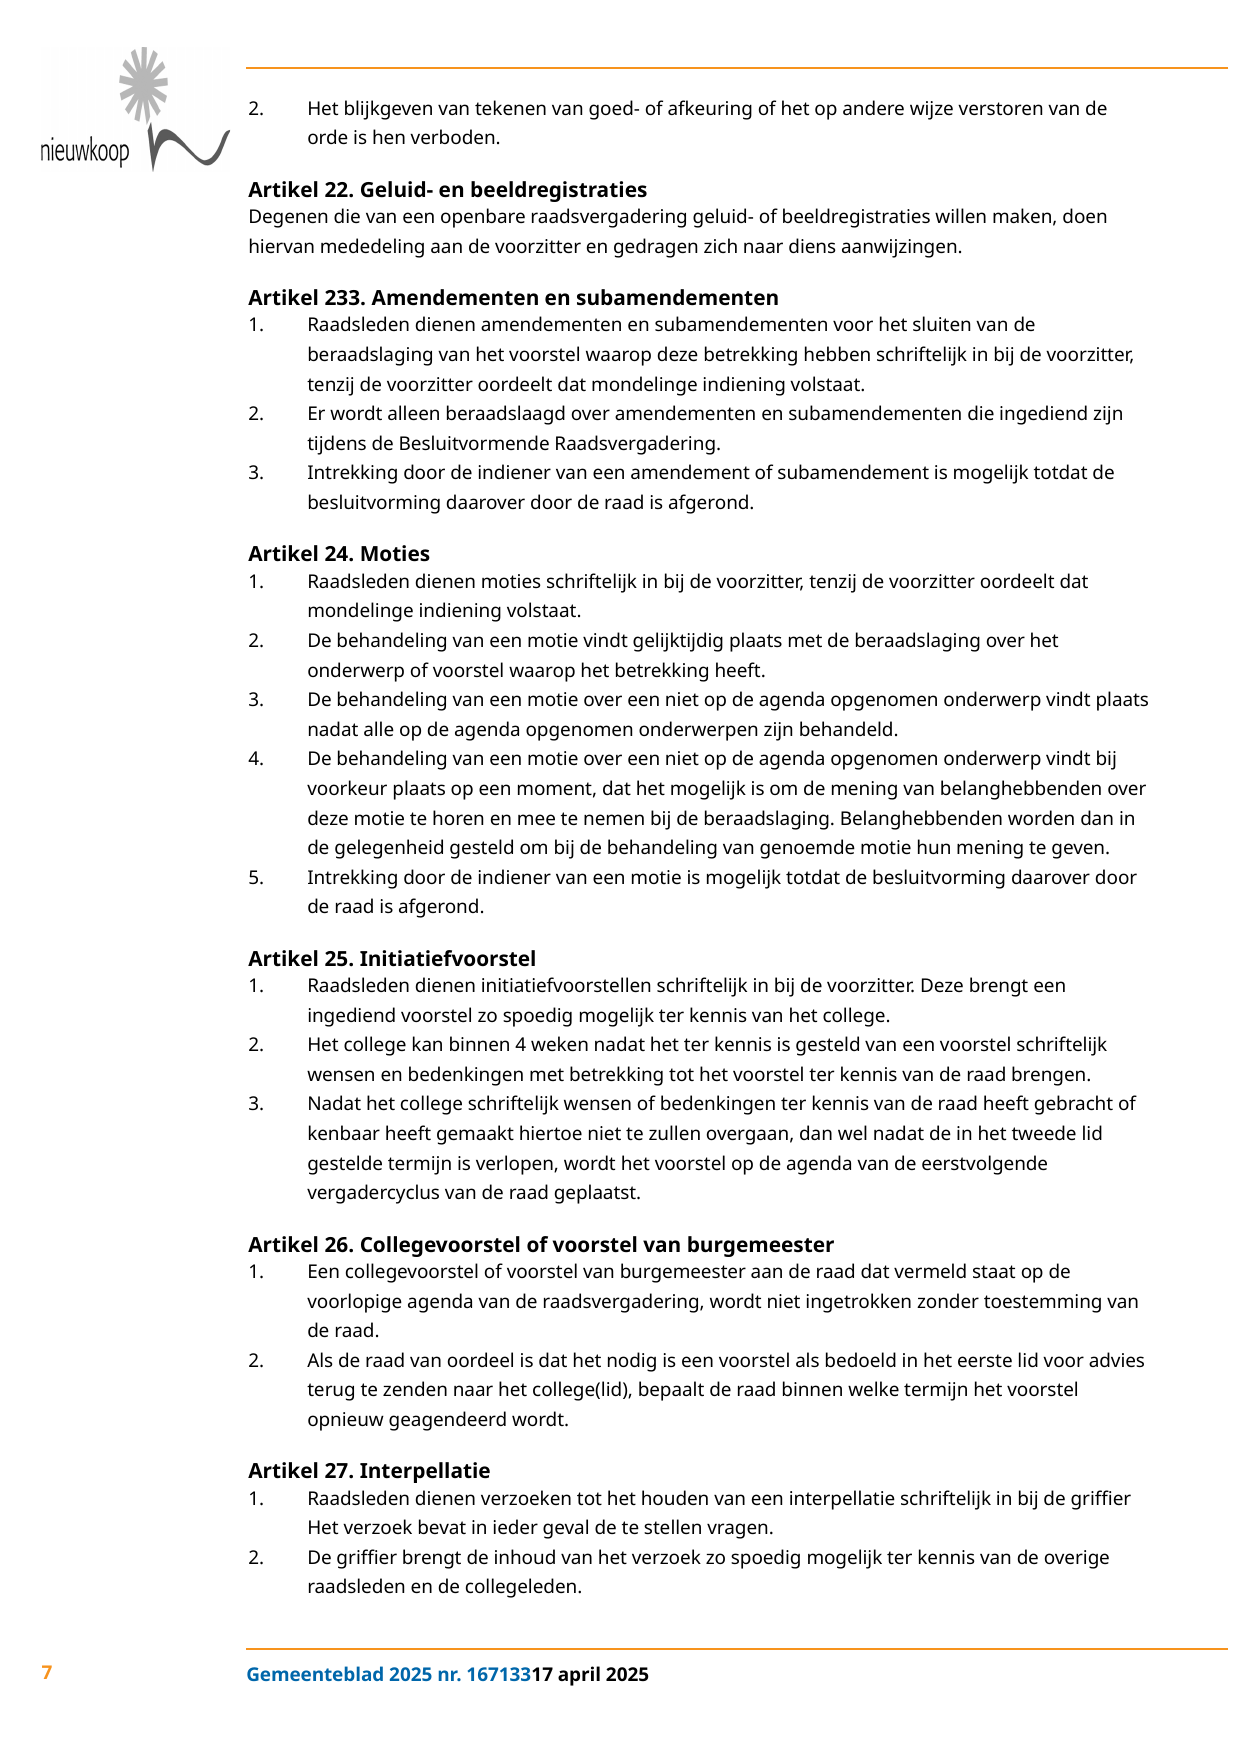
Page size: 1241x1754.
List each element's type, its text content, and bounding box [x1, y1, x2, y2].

text Artikel 26. Collegevoorstel of voorstel van burgemeester [248, 1230, 1152, 1258]
text Artikel 27. Interpellatie [248, 1457, 1152, 1485]
list De behandeling van een motie over een niet op de agenda opgenomen onderwerp vindt bij voorkeur plaats op een moment, dat het mogelijk is om de mening van belanghebbenden over deze motie te horen en mee te nemen bij de beraadslaging. Belanghebbenden worden dan in de gelegenheid gesteld om bij de behandeling van genoemde motie hun mening te geven. [248, 746, 1152, 860]
text Artikel 233. Amendementen en subamendementen [248, 283, 1152, 312]
list Intrekking door de indiener van een amendement of subamendement is mogelijk totdat de besluitvorming daarover door de raad is afgerond. [248, 459, 1152, 515]
list Intrekking door de indiener van een motie is mogelijk totdat de besluitvorming daarover door de raad is afgerond. [248, 864, 1152, 919]
list De behandeling van een motie over een niet op de agenda opgenomen onderwerp vindt plaats nadat alle op de agenda opgenomen onderwerpen zijn behandeld. [248, 686, 1152, 742]
list Raadsleden dienen verzoeken tot het houden van een interpellatie schriftelijk in bij de griffier Het verzoek bevat in ieder geval de te stellen vragen. [248, 1485, 1152, 1540]
list Raadsleden dienen amendementen en subamendementen voor het sluiten van de beraadslaging van het voorstel waarop deze betrekking hebben schriftelijk in bij de voorzitter, tenzij de voorzitter oordeelt dat mondelinge indiening volstaat. [248, 312, 1152, 397]
list Een collegevoorstel of voorstel van burgemeester aan de raad dat vermeld staat op de voorlopige agenda van de raadsvergadering, wordt niet ingetrokken zonder toestemming van de raad. [248, 1258, 1152, 1343]
list Raadsleden dienen initiatiefvoorstellen schriftelijk in bij de voorzitter. Deze brengt een ingediend voorstel zo spoedig mogelijk ter kennis van het college. [248, 972, 1152, 1028]
list Nadat het college schriftelijk wensen of bedenkingen ter kennis van de raad heeft gebracht of kenbaar heeft gemaakt hiertoe niet te zullen overgaan, dan wel nadat de in het tweede lid gestelde termijn is verlopen, wordt het voorstel op de agenda van de eerstvolgende vergadercyclus van de raad geplaatst. [248, 1091, 1152, 1205]
list Het blijkgeven van tekenen van goed- of afkeuring of het op andere wijze verstoren van de orde is hen verboden. [248, 95, 1152, 150]
text Artikel 25. Initiatiefvoorstel [248, 944, 1152, 972]
list De griffier brengt de inhoud van het verzoek zo spoedig mogelijk ter kennis van de overige raadsleden en de collegeleden. [248, 1544, 1152, 1599]
list Als de raad van oordeel is dat het nodig is een voorstel als bedoeld in het eerste lid voor advies terug te zenden naar het college(lid), bepaalt de raad binnen welke termijn het voorstel opnieuw geagendeerd wordt. [248, 1347, 1152, 1432]
list Raadsleden dienen moties schriftelijk in bij de voorzitter, tenzij de voorzitter oordeelt dat mondelinge indiening volstaat. [248, 568, 1152, 623]
list Het college kan binnen 4 weken nadat het ter kennis is gesteld van een voorstel schriftelijk wensen en bedenkingen met betrekking tot het voorstel ter kennis van de raad brengen. [248, 1031, 1152, 1087]
list Er wordt alleen beraadslaagd over amendementen en subamendementen die ingediend zijn tijdens de Besluitvormende Raadsvergadering. [248, 400, 1152, 456]
text Artikel 22. Geluid- en beeldregistraties [248, 175, 1152, 203]
text Degenen die van een openbare raadsvergadering geluid- of beeldregistraties willen maken, doen hiervan mededeling aan de voorzitter en gedragen zich naar diens aanwijzingen. [248, 203, 1152, 258]
text Artikel 24. Moties [248, 539, 1152, 568]
list De behandeling van een motie vindt gelijktijdig plaats met de beraadslaging over het onderwerp of voorstel waarop het betrekking heeft. [248, 627, 1152, 682]
picture [41, 47, 231, 172]
